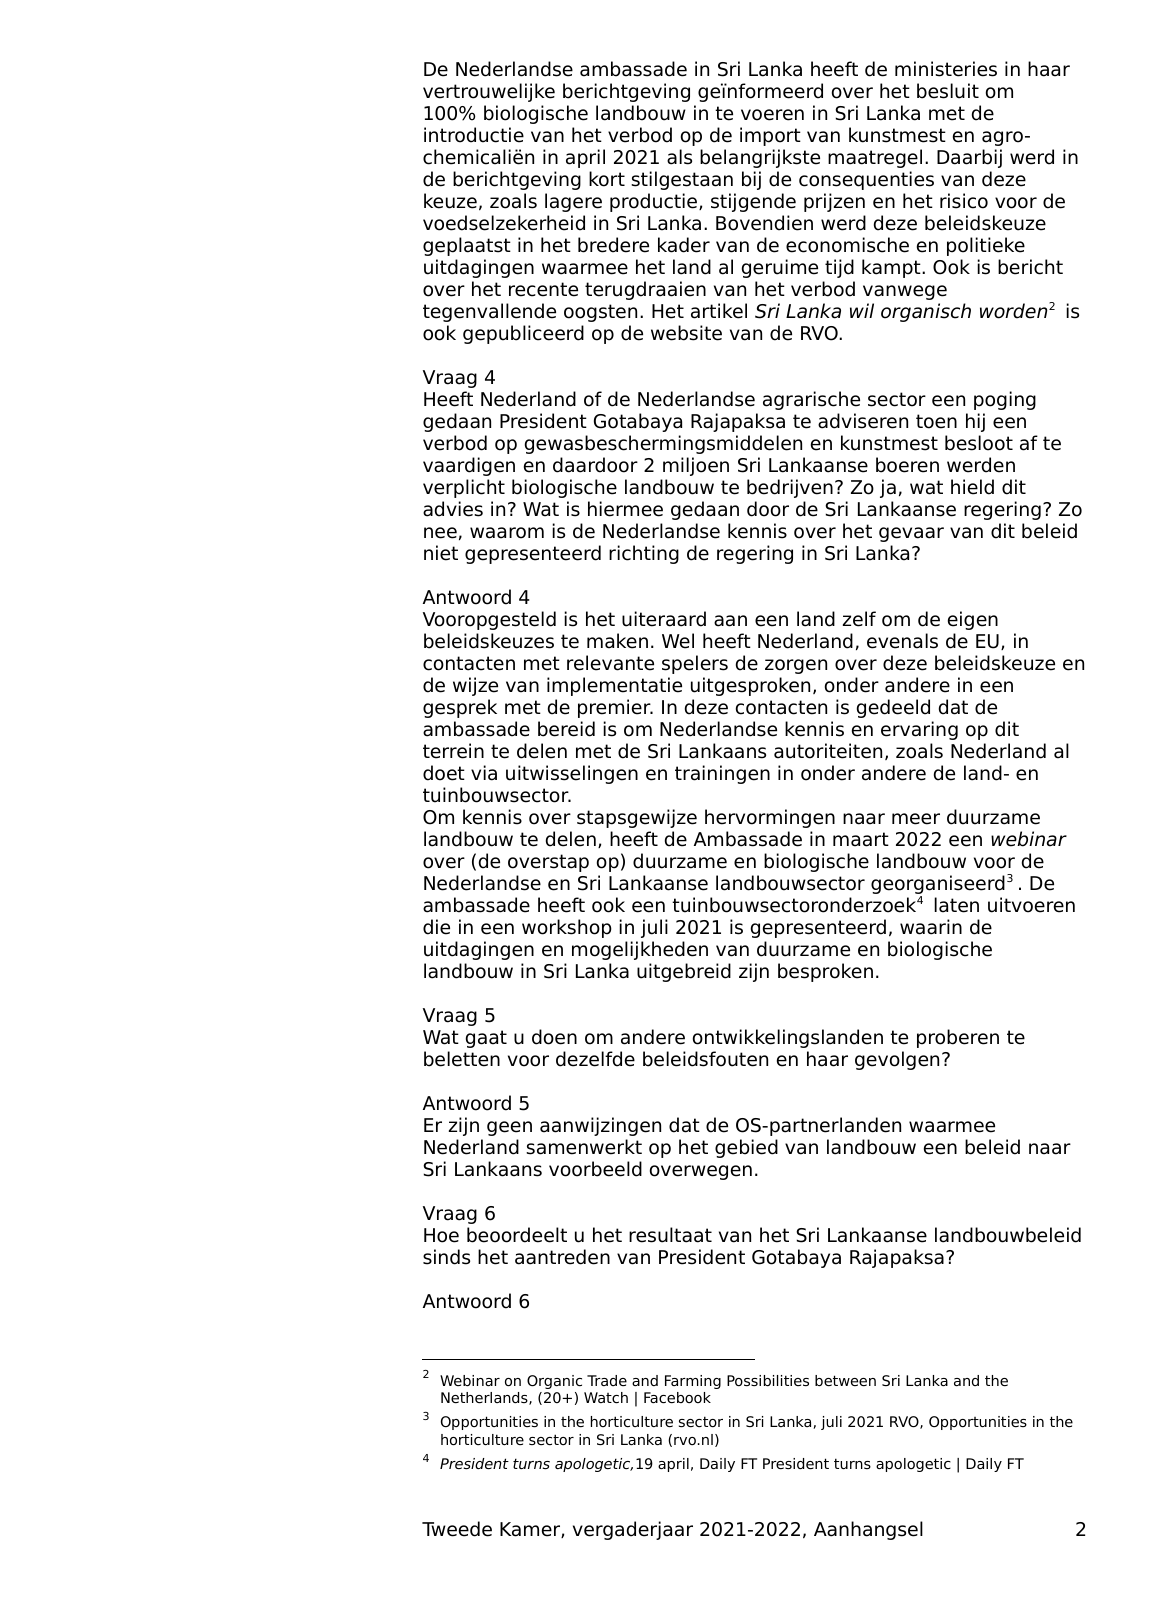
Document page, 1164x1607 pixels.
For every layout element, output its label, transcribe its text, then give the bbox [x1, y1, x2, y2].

text De Nederlandse ambassade in Sri Lanka heeft de ministeries in haar vertrouwelijke berichtgeving geïnformeerd over het besluit om 100% biologische landbouw in te voeren in Sri Lanka met de introductie van het verbod op de import van kunstmest en agro-chemicaliën in april 2021 als belangrijkste maatregel. Daarbij werd in de berichtgeving kort stilgestaan bij de consequenties van deze keuze, zoals lagere productie, stijgende prijzen en het risico voor de voedselzekerheid in Sri Lanka. Bovendien werd deze beleidskeuze geplaatst in het bredere kader van de economische en politieke uitdagingen waarmee het land al geruime tijd kampt. Ook is bericht over het recente terugdraaien van het verbod vanwege tegenvallende oogsten. Het artikel Sri Lanka wil organisch worden is ook gepubliceerd op de website van de RVO. [422, 59, 1087, 345]
text Vraag 5 [422, 1005, 1087, 1027]
text Antwoord 4 [422, 587, 1087, 609]
text Vraag 4 [422, 367, 1087, 389]
text Om kennis over stapsgewijze hervormingen naar meer duurzame landbouw te delen, heeft de Ambassade in maart 2022 een webinar over (de overstap op) duurzame en biologische landbouw voor de Nederlandse en Sri Lankaanse landbouwsector georganiseerd. De ambassade heeft ook een tuinbouwsectoronderzoek laten uitvoeren die in een workshop in juli 2021 is gepresenteerd, waarin de uitdagingen en mogelijkheden van duurzame en biologische landbouw in Sri Lanka uitgebreid zijn besproken. [422, 807, 1087, 983]
text Opportunities in the horticulture sector in Sri Lanka, juli 2021 RVO, Opportunities in the horticulture sector in Sri Lanka (rvo.nl) [422, 1410, 1087, 1449]
text Wat gaat u doen om andere ontwikkelingslanden te proberen te beletten voor dezelfde beleidsfouten en haar gevolgen? [422, 1027, 1087, 1071]
text Hoe beoordeelt u het resultaat van het Sri Lankaanse landbouwbeleid sinds het aantreden van President Gotabaya Rajapaksa? [422, 1225, 1087, 1269]
text Heeft Nederland of de Nederlandse agrarische sector een poging gedaan President Gotabaya Rajapaksa te adviseren toen hij een verbod op gewasbeschermingsmiddelen en kunstmest besloot af te vaardigen en daardoor 2 miljoen Sri Lankaanse boeren werden verplicht biologische landbouw te bedrijven? Zo ja, wat hield dit advies in? Wat is hiermee gedaan door de Sri Lankaanse regering? Zo nee, waarom is de Nederlandse kennis over het gevaar van dit beleid niet gepresenteerd richting de regering in Sri Lanka? [422, 389, 1087, 565]
text Antwoord 5 [422, 1093, 1087, 1115]
text Er zijn geen aanwijzingen dat de OS-partnerlanden waarmee Nederland samenwerkt op het gebied van landbouw een beleid naar Sri Lankaans voorbeeld overwegen. [422, 1115, 1087, 1181]
text Antwoord 6 [422, 1291, 1087, 1313]
text Webinar on Organic Trade and Farming Possibilities between Sri Lanka and the Netherlands, (20+) Watch | Facebook [422, 1368, 1087, 1407]
text President turns apologetic,19 april, Daily FT President turns apologetic | Daily FT [422, 1452, 1087, 1474]
text Vooropgesteld is het uiteraard aan een land zelf om de eigen beleidskeuzes te maken. Wel heeft Nederland, evenals de EU, in contacten met relevante spelers de zorgen over deze beleidskeuze en de wijze van implementatie uitgesproken, onder andere in een gesprek met de premier. In deze contacten is gedeeld dat de ambassade bereid is om Nederlandse kennis en ervaring op dit terrein te delen met de Sri Lankaans autoriteiten, zoals Nederland al doet via uitwisselingen en trainingen in onder andere de land- en tuinbouwsector. [422, 609, 1087, 807]
text Vraag 6 [422, 1203, 1087, 1225]
